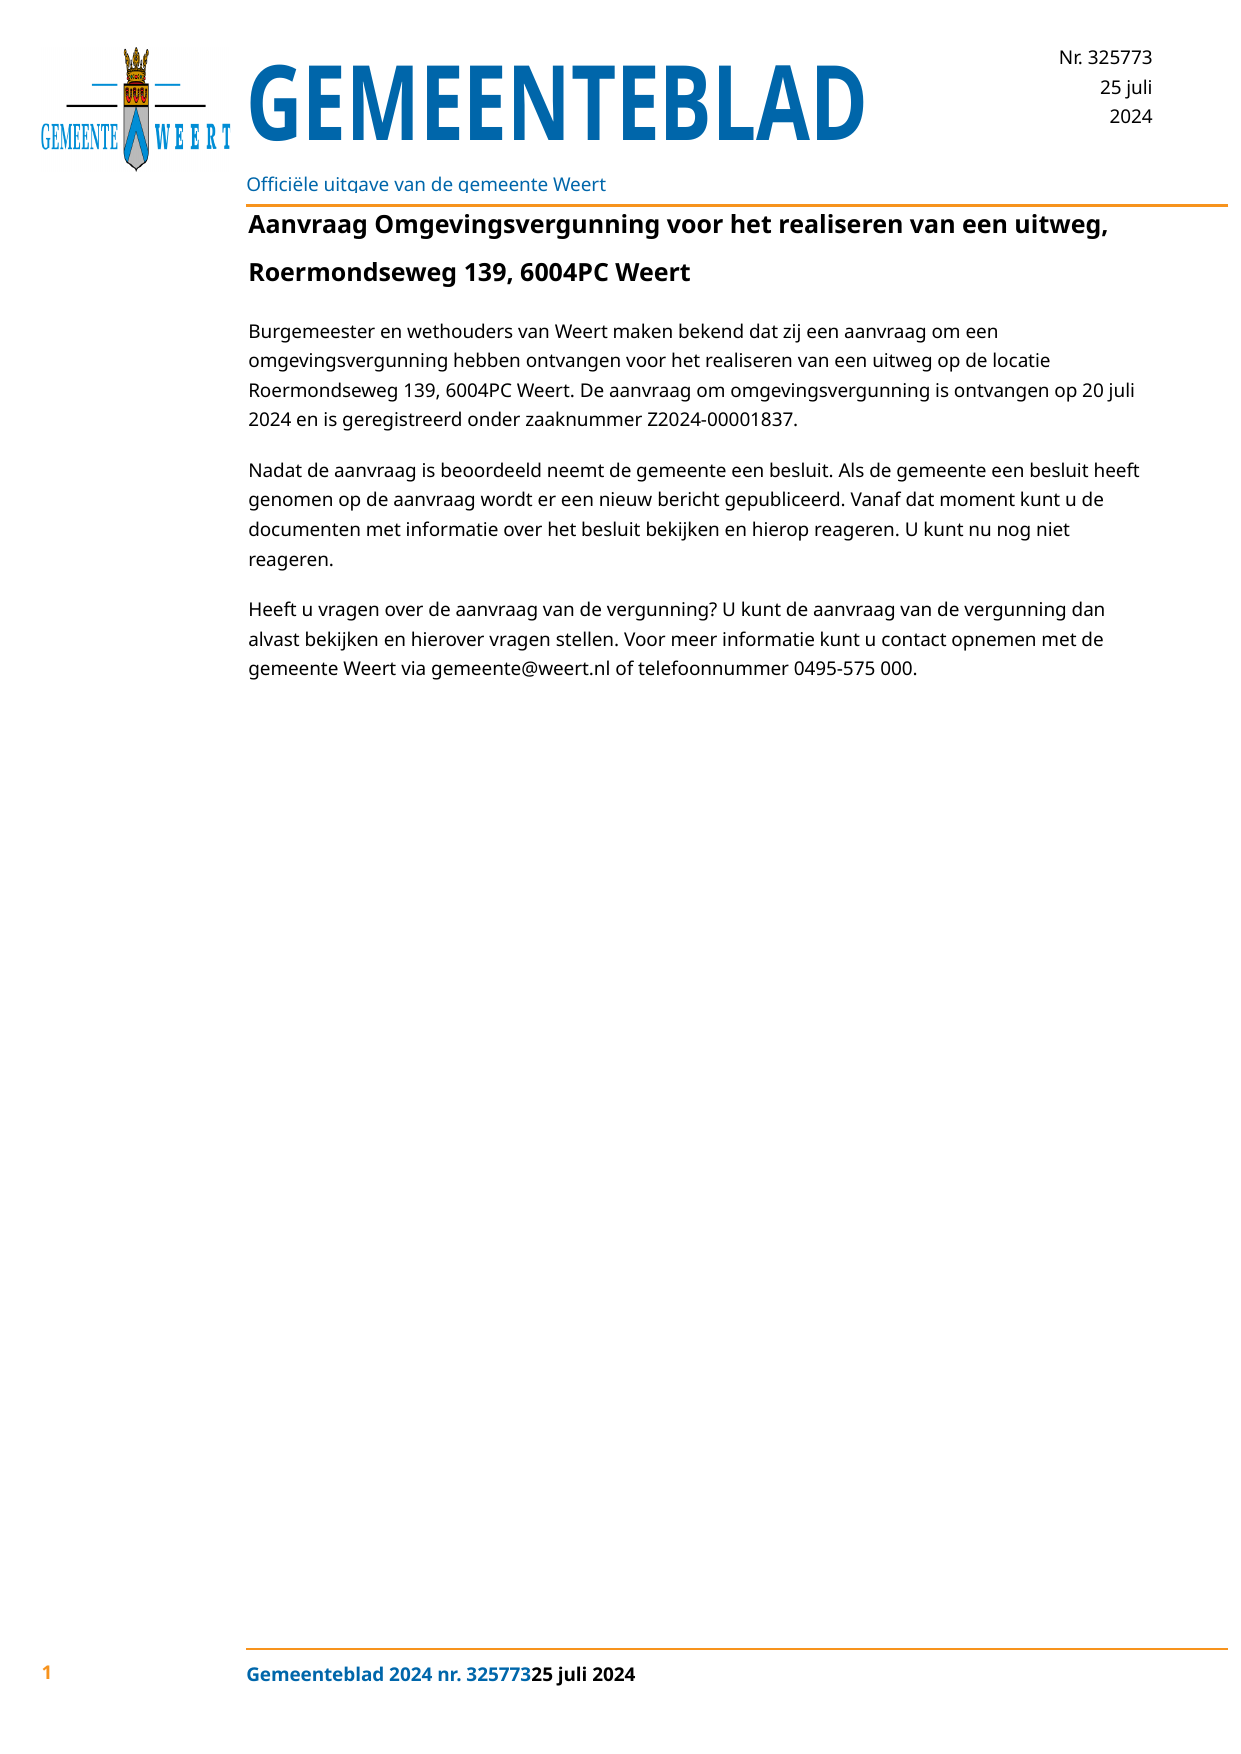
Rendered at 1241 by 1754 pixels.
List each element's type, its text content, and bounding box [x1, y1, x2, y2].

text Aanvraag Omgevingsvergunning voor het realiseren van een uitweg, Roermondseweg 139, 6004PC Weert [248, 207, 1152, 288]
text Nadat de aanvraag is beoordeeld neemt de gemeente een besluit. Als de gemeente een besluit heeft genomen op de aanvraag wordt er een nieuw bericht gepubliceerd. Vanaf dat moment kunt u de documenten met informatie over het besluit bekijken en hierop reageren. U kunt nu nog niet reageren. [248, 457, 1152, 572]
picture [41, 47, 231, 172]
text Heeft u vragen over de aanvraag van de vergunning? U kunt de aanvraag van de vergunning dan alvast bekijken en hierover vragen stellen. Voor meer informatie kunt u contact opnemen met de gemeente Weert via gemeente@weert.nl of telefoonnummer 0495-575 000. [248, 596, 1152, 681]
text Burgemeester en wethouders van Weert maken bekend dat zij een aanvraag om een omgevingsvergunning hebben ontvangen voor het realiseren van een uitweg op de locatie Roermondseweg 139, 6004PC Weert. De aanvraag om omgevingsvergunning is ontvangen op 20 juli 2024 en is geregistreerd onder zaaknummer Z2024-00001837. [248, 318, 1152, 432]
